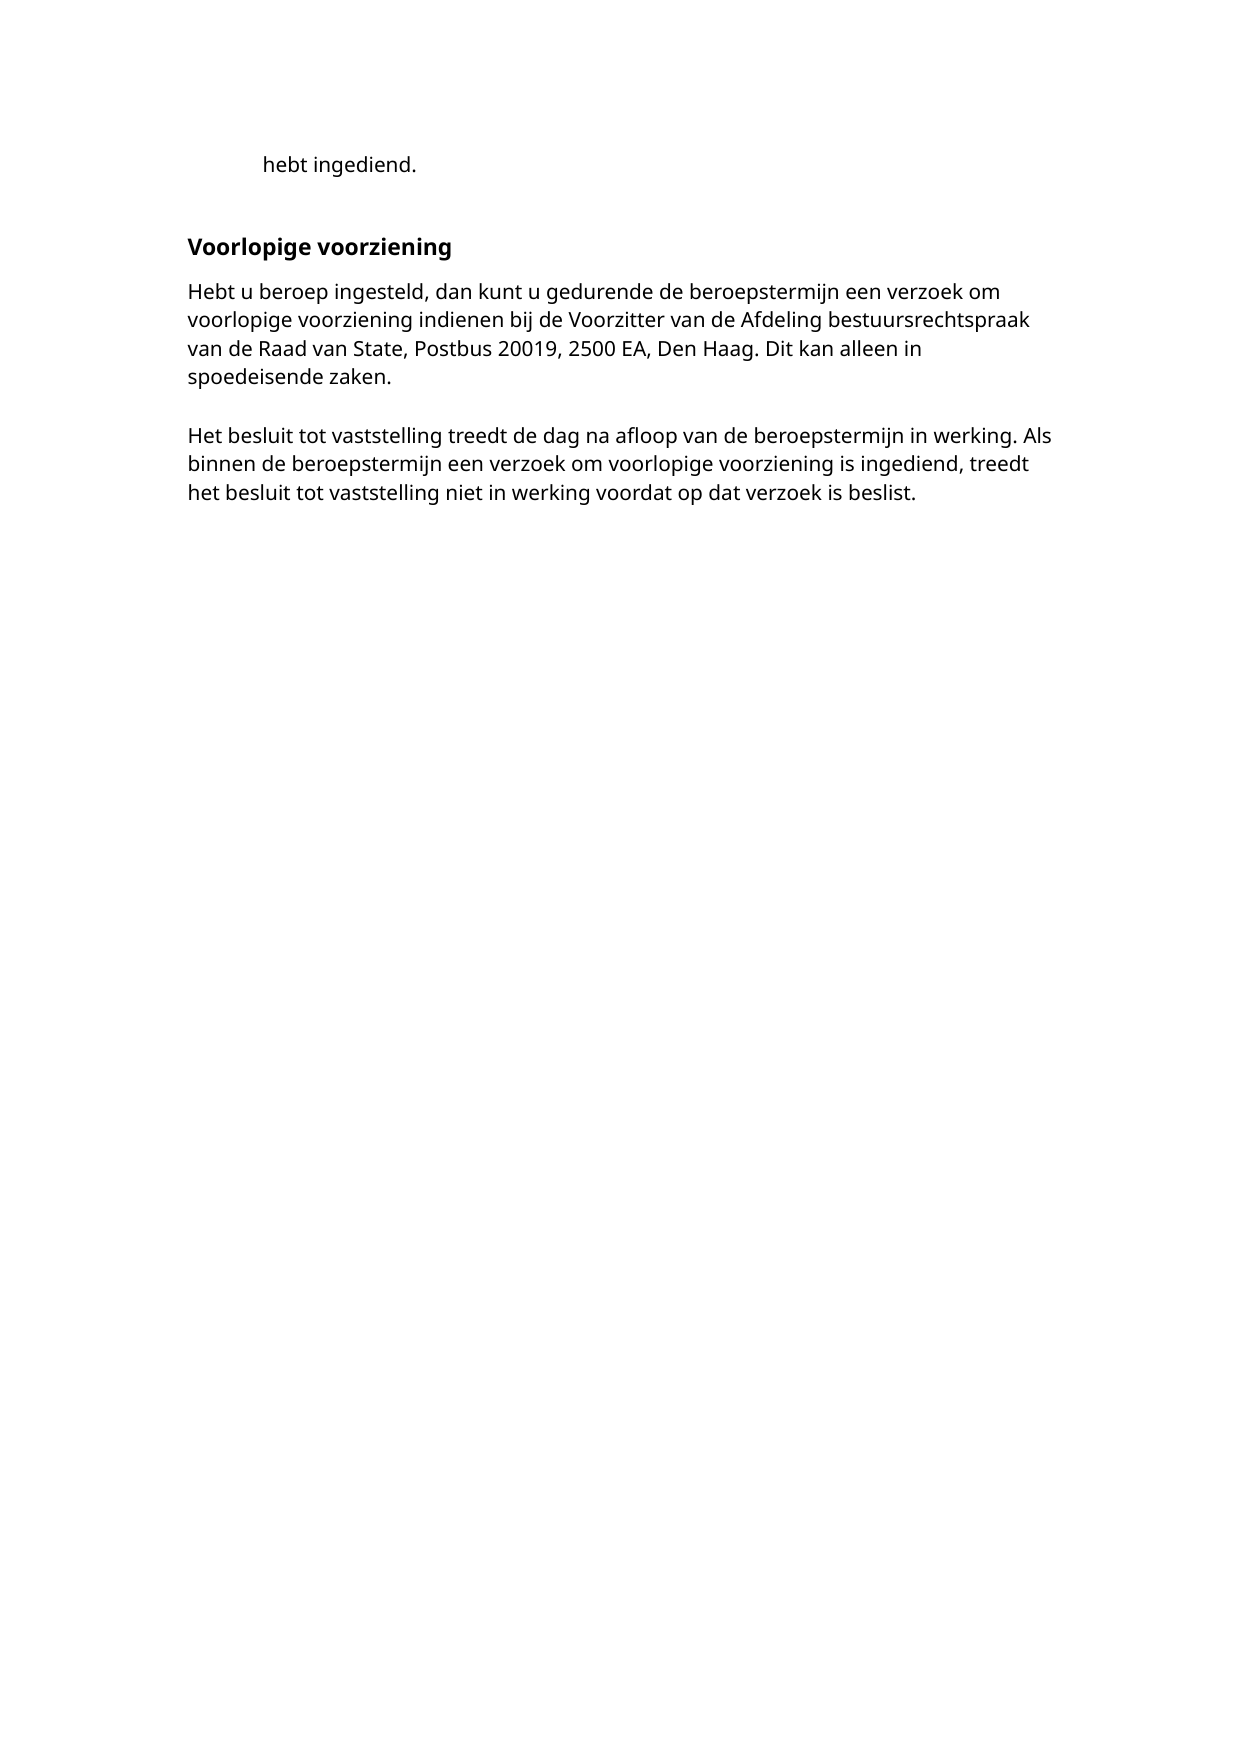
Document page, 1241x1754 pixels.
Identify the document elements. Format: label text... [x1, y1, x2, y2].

text Hebt u beroep ingesteld, dan kunt u gedurende de beroepstermijn een verzoek om voorlopige voorziening indienen bij de Voorzitter van de Afdeling bestuursrechtspraak van de Raad van State, Postbus 20019, 2500 EA, Den Haag. Dit kan alleen in spoedeisende zaken. [187, 277, 1053, 391]
subtitle Voorlopige voorziening [187, 231, 1053, 262]
text Het besluit tot vaststelling treedt de dag na afloop van de beroepstermijn in werking. Als binnen de beroepstermijn een verzoek om voorlopige voorziening is ingediend, treedt het besluit tot vaststelling niet in werking voordat op dat verzoek is beslist. [187, 421, 1053, 506]
list hebt ingediend. [187, 150, 1053, 178]
